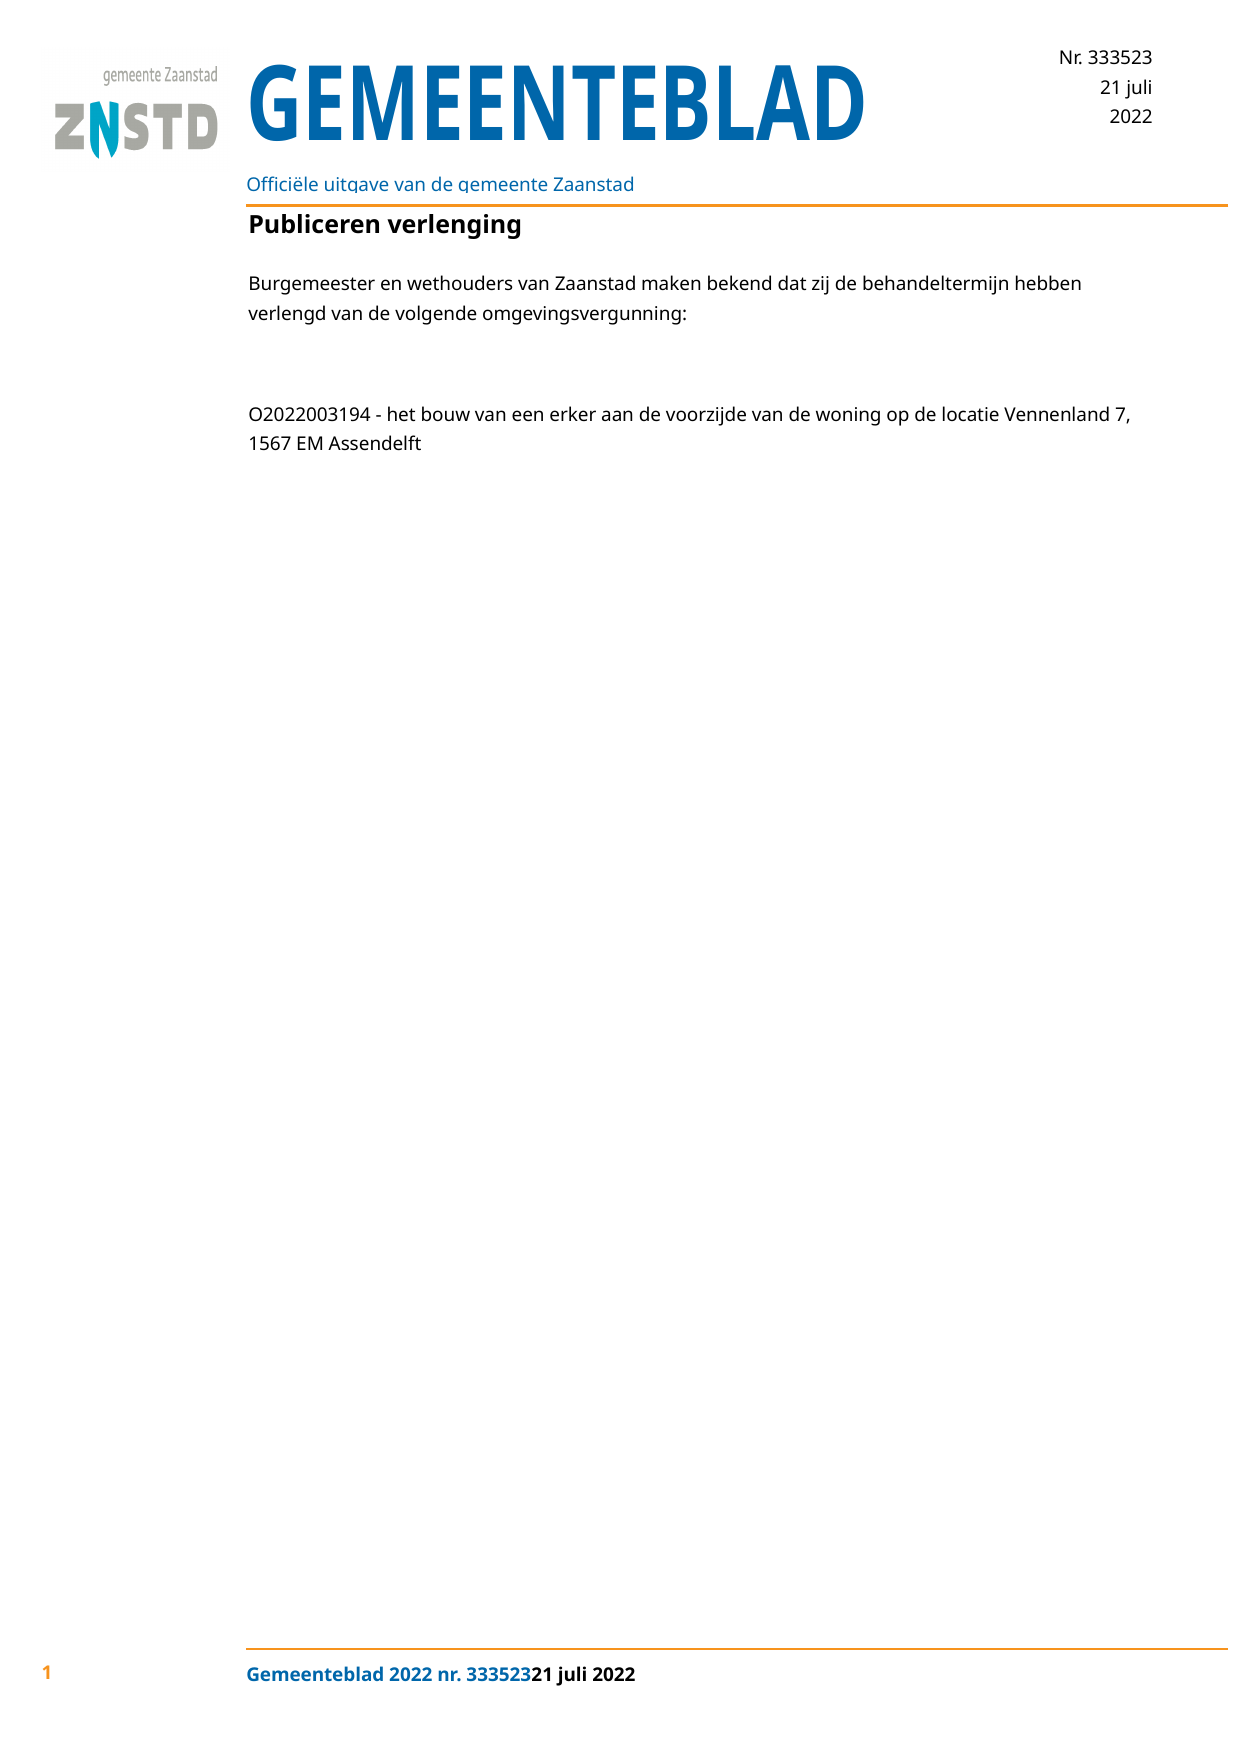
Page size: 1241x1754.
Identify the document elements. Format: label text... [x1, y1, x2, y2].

picture [41, 47, 231, 172]
text O2022003194 - het bouw van een erker aan de voorzijde van de woning op de locatie Vennenland 7, 1567 EM Assendelft [248, 401, 1152, 456]
text Burgemeester en wethouders van Zaanstad maken bekend dat zij de behandeltermijn hebben verlengd van de volgende omgevingsvergunning: [248, 270, 1152, 326]
text Publiceren verlenging [248, 207, 1152, 241]
